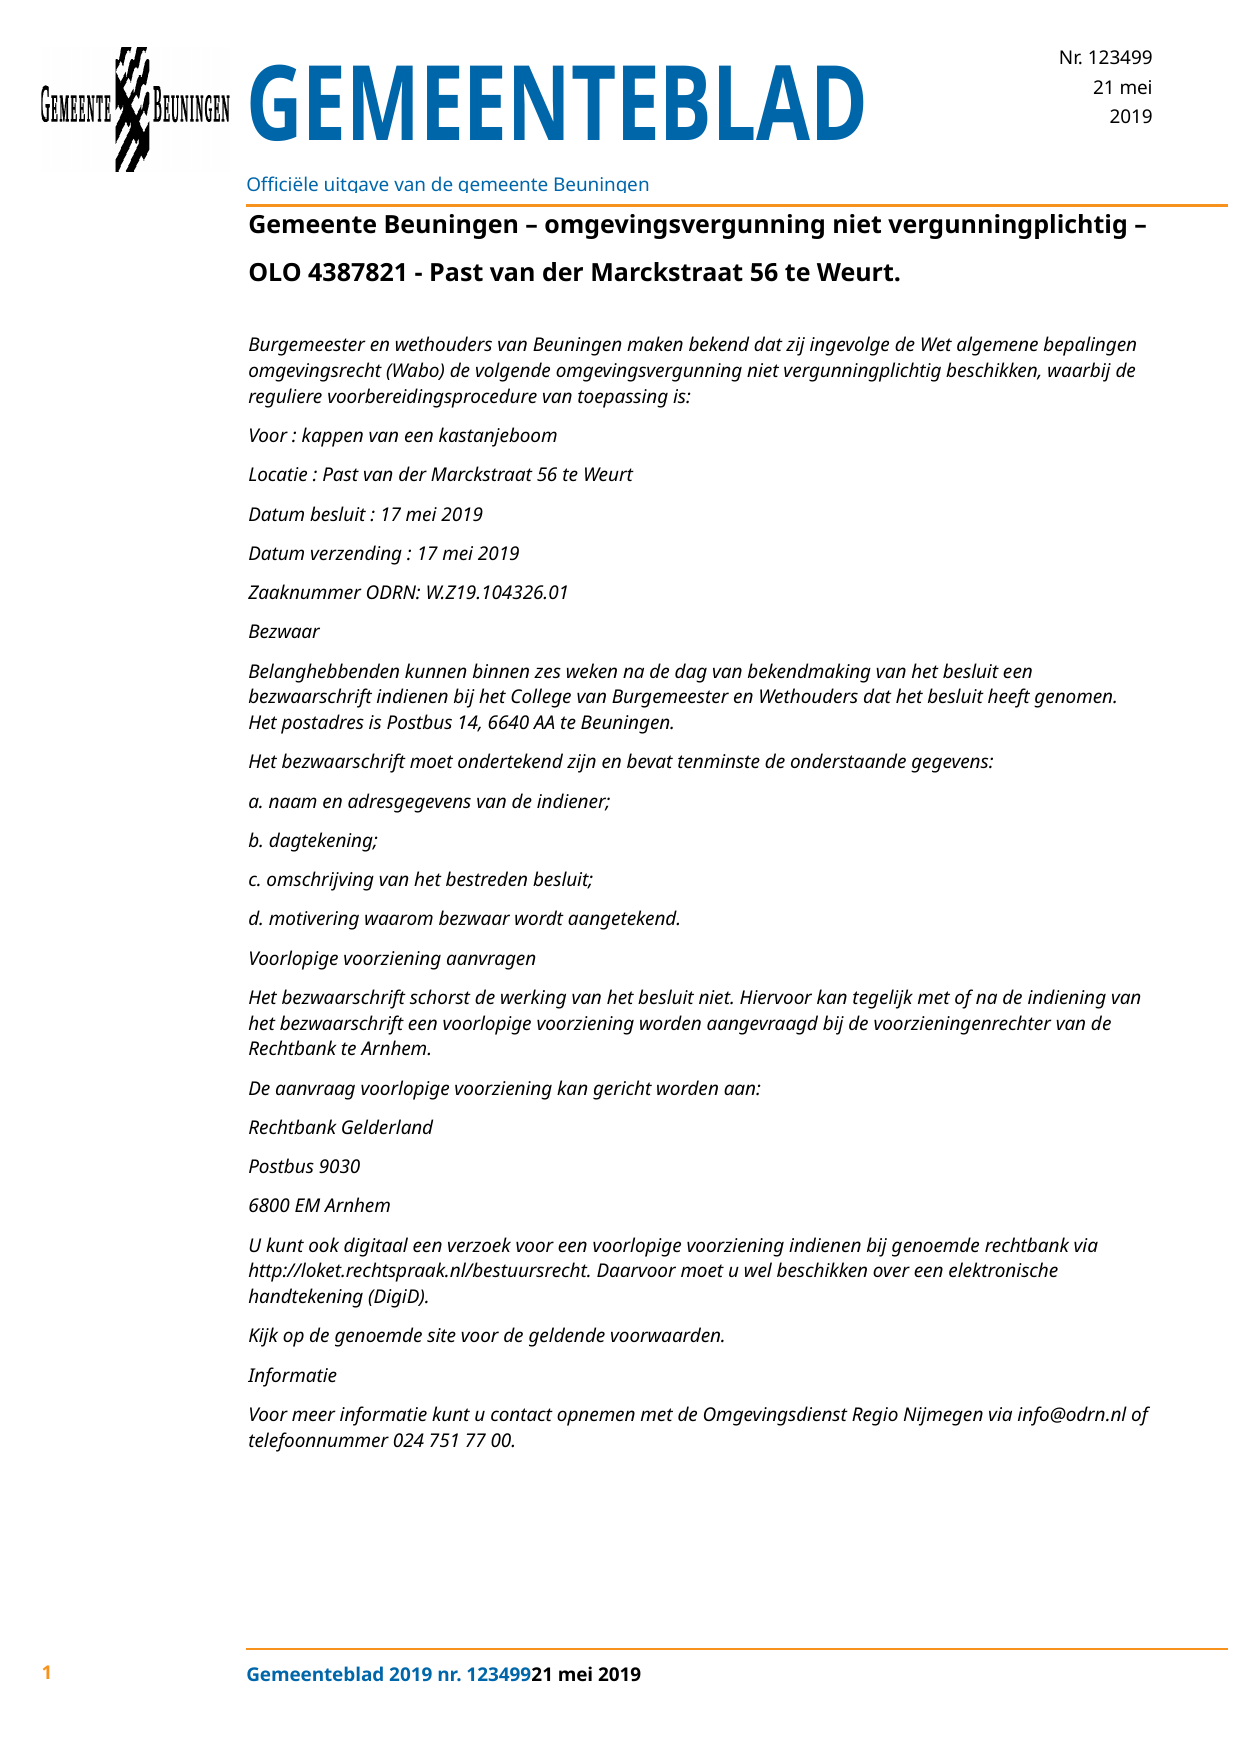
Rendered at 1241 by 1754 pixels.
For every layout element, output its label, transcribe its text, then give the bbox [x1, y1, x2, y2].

text U kunt ook digitaal een verzoek voor een voorlopige voorziening indienen bij genoemde rechtbank via http://loket.rechtspraak.nl/bestuursrecht. Daarvoor moet u wel beschikken over een elektronische handtekening (DigiD). [248, 1232, 1152, 1309]
text Rechtbank Gelderland [248, 1114, 1152, 1140]
text Postbus 9030 [248, 1153, 1152, 1179]
text Voorlopige voorziening aanvragen [248, 945, 1152, 971]
text Bezwaar [248, 618, 1152, 644]
text c. omschrijving van het bestreden besluit; [248, 866, 1152, 892]
text a. naam en adresgegevens van de indiener; [248, 788, 1152, 813]
text Informatie [248, 1362, 1152, 1388]
text Gemeente Beuningen – omgevingsvergunning niet vergunningplichtig – OLO 4387821 - Past van der Marckstraat 56 te Weurt. [248, 207, 1152, 288]
text De aanvraag voorlopige voorziening kan gericht worden aan: [248, 1075, 1152, 1101]
text Kijk op de genoemde site voor de geldende voorwaarden. [248, 1323, 1152, 1348]
text Voor meer informatie kunt u contact opnemen met de Omgevingsdienst Regio Nijmegen via info@odrn.nl of telefoonnummer 024 751 77 00. [248, 1401, 1152, 1453]
text Het bezwaarschrift moet ondertekend zijn en bevat tenminste de onderstaande gegevens: [248, 748, 1152, 774]
text Datum verzending : 17 mei 2019 [248, 540, 1152, 566]
picture [41, 47, 231, 172]
text d. motivering waarom bezwaar wordt aangetekend. [248, 906, 1152, 931]
text Datum besluit : 17 mei 2019 [248, 501, 1152, 526]
text Locatie : Past van der Marckstraat 56 te Weurt [248, 461, 1152, 487]
text Het bezwaarschrift schorst de werking van het besluit niet. Hiervoor kan tegelijk met of na de indiening van het bezwaarschrift een voorlopige voorziening worden aangevraagd bij de voorzieningenrechter van de Rechtbank te Arnhem. [248, 984, 1152, 1061]
text b. dagtekening; [248, 827, 1152, 853]
text Belanghebbenden kunnen binnen zes weken na de dag van bekendmaking van het besluit een bezwaarschrift indienen bij het College van Burgemeester en Wethouders dat het besluit heeft genomen. Het postadres is Postbus 14, 6640 AA te Beuningen. [248, 658, 1152, 735]
text Voor : kappen van een kastanjeboom [248, 422, 1152, 448]
text 6800 EM Arnhem [248, 1193, 1152, 1218]
text Burgemeester en wethouders van Beuningen maken bekend dat zij ingevolge de Wet algemene bepalingen omgevingsrecht (Wabo) de volgende omgevingsvergunning niet vergunningplichtig beschikken, waarbij de reguliere voorbereidingsprocedure van toepassing is: [248, 331, 1152, 409]
text Zaaknummer ODRN: W.Z19.104326.01 [248, 579, 1152, 605]
